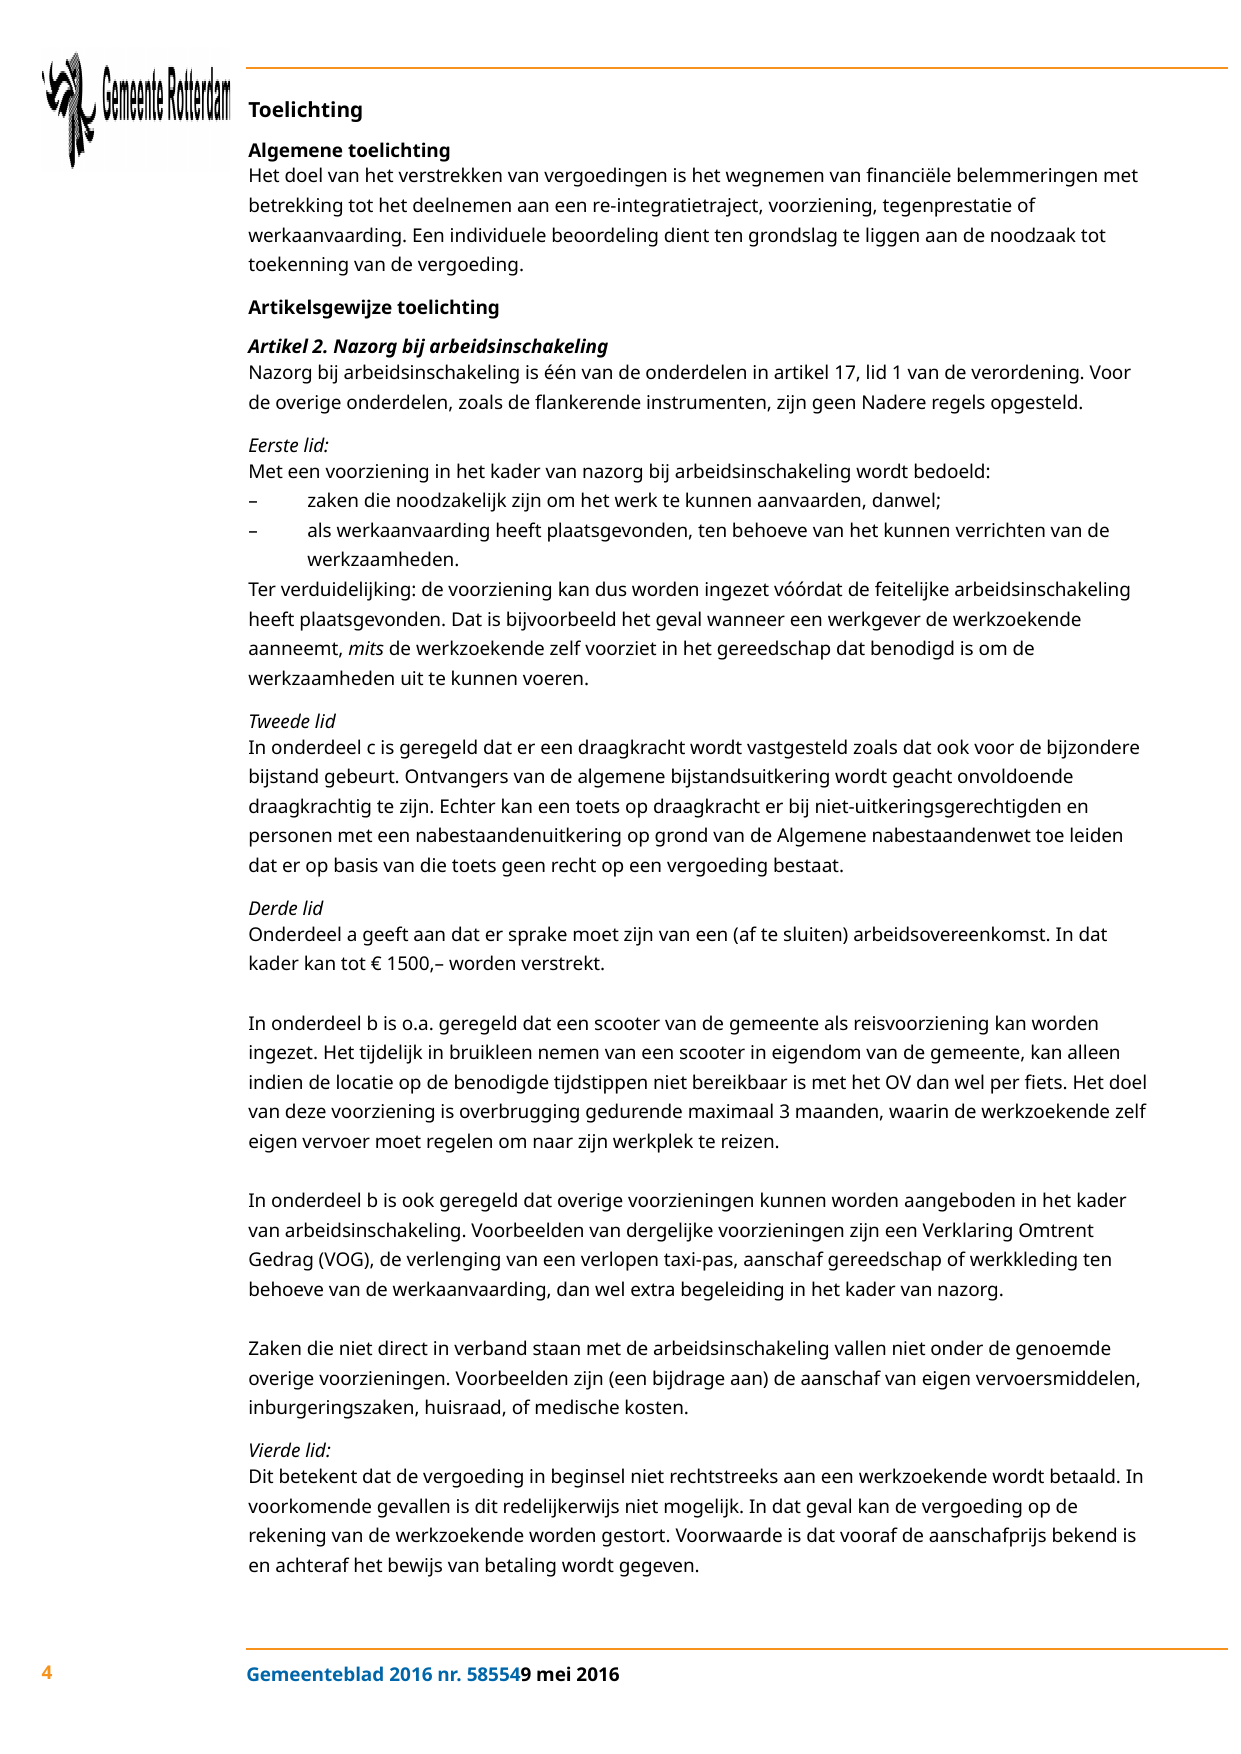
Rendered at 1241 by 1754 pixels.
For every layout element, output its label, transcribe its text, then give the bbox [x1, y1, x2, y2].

text Toelichting [248, 95, 1152, 123]
text Artikelsgewijze toelichting [248, 294, 1152, 320]
text Onderdeel a geeft aan dat er sprake moet zijn van een (af te sluiten) arbeidsovereenkomst. In dat kader kan tot € 1500,– worden verstrekt. [248, 921, 1152, 976]
text Tweede lid [248, 708, 1152, 734]
text Dit betekent dat de vergoeding in beginsel niet rechtstreeks aan een werkzoekende wordt betaald. In voorkomende gevallen is dit redelijkerwijs niet mogelijk. In dat geval kan de vergoeding op de rekening van de werkzoekende worden gestort. Voorwaarde is dat vooraf de aanschafprijs bekend is en achteraf het bewijs van betaling wordt gegeven. [248, 1463, 1152, 1578]
text Vierde lid: [248, 1437, 1152, 1463]
text Zaken die niet direct in verband staan met de arbeidsinschakeling vallen niet onder de genoemde overige voorzieningen. Voorbeelden zijn (een bijdrage aan) de aanschaf van eigen vervoersmiddelen, inburgeringszaken, huisraad, of medische kosten. [248, 1335, 1152, 1420]
text Artikel 2. Nazorg bij arbeidsinschakeling [248, 334, 1152, 359]
text Het doel van het verstrekken van vergoedingen is het wegnemen van financiële belemmeringen met betrekking tot het deelnemen aan een re-integratietraject, voorziening, tegenprestatie of werkaanvaarding. Een individuele beoordeling dient ten grondslag te liggen aan de noodzaak tot toekenning van de vergoeding. [248, 163, 1152, 277]
text Algemene toelichting [248, 137, 1152, 163]
text In onderdeel b is o.a. geregeld dat een scooter van de gemeente als reisvoorziening kan worden ingezet. Het tijdelijk in bruikleen nemen van een scooter in eigendom van de gemeente, kan alleen indien de locatie op de benodigde tijdstippen niet bereikbaar is met het OV dan wel per fiets. Het doel van deze voorziening is overbrugging gedurende maximaal 3 maanden, waarin de werkzoekende zelf eigen vervoer moet regelen om naar zijn werkplek te reizen. [248, 1010, 1152, 1154]
list als werkaanvaarding heeft plaatsgevonden, ten behoeve van het kunnen verrichten van de werkzaamheden. [248, 517, 1152, 572]
list zaken die noodzakelijk zijn om het werk te kunnen aanvaarden, danwel; [248, 487, 1152, 513]
text Derde lid [248, 895, 1152, 921]
text In onderdeel b is ook geregeld dat overige voorzieningen kunnen worden aangeboden in het kader van arbeidsinschakeling. Voorbeelden van dergelijke voorzieningen zijn een Verklaring Omtrent Gedrag (VOG), de verlenging van een verlopen taxi-pas, aanschaf gereedschap of werkkleding ten behoeve van de werkaanvaarding, dan wel extra begeleiding in het kader van nazorg. [248, 1187, 1152, 1302]
text Ter verduidelijking: de voorziening kan dus worden ingezet vóórdat de feitelijke arbeidsinschakeling heeft plaatsgevonden. Dat is bijvoorbeeld het geval wanneer een werkgever de werkzoekende aanneemt, mits de werkzoekende zelf voorziet in het gereedschap dat benodigd is om de werkzaamheden uit te kunnen voeren. [248, 576, 1152, 691]
text Met een voorziening in het kader van nazorg bij arbeidsinschakeling wordt bedoeld: [248, 458, 1152, 484]
text Nazorg bij arbeidsinschakeling is één van de onderdelen in artikel 17, lid 1 van de verordening. Voor de overige onderdelen, zoals de flankerende instrumenten, zijn geen Nadere regels opgesteld. [248, 359, 1152, 415]
picture [41, 47, 231, 172]
text Eerste lid: [248, 432, 1152, 458]
text In onderdeel c is geregeld dat er een draagkracht wordt vastgesteld zoals dat ook voor de bijzondere bijstand gebeurt. Ontvangers van de algemene bijstandsuitkering wordt geacht onvoldoende draagkrachtig te zijn. Echter kan een toets op draagkracht er bij niet-uitkeringsgerechtigden en personen met een nabestaandenuitkering op grond van de Algemene nabestaandenwet toe leiden dat er op basis van die toets geen recht op een vergoeding bestaat. [248, 734, 1152, 878]
